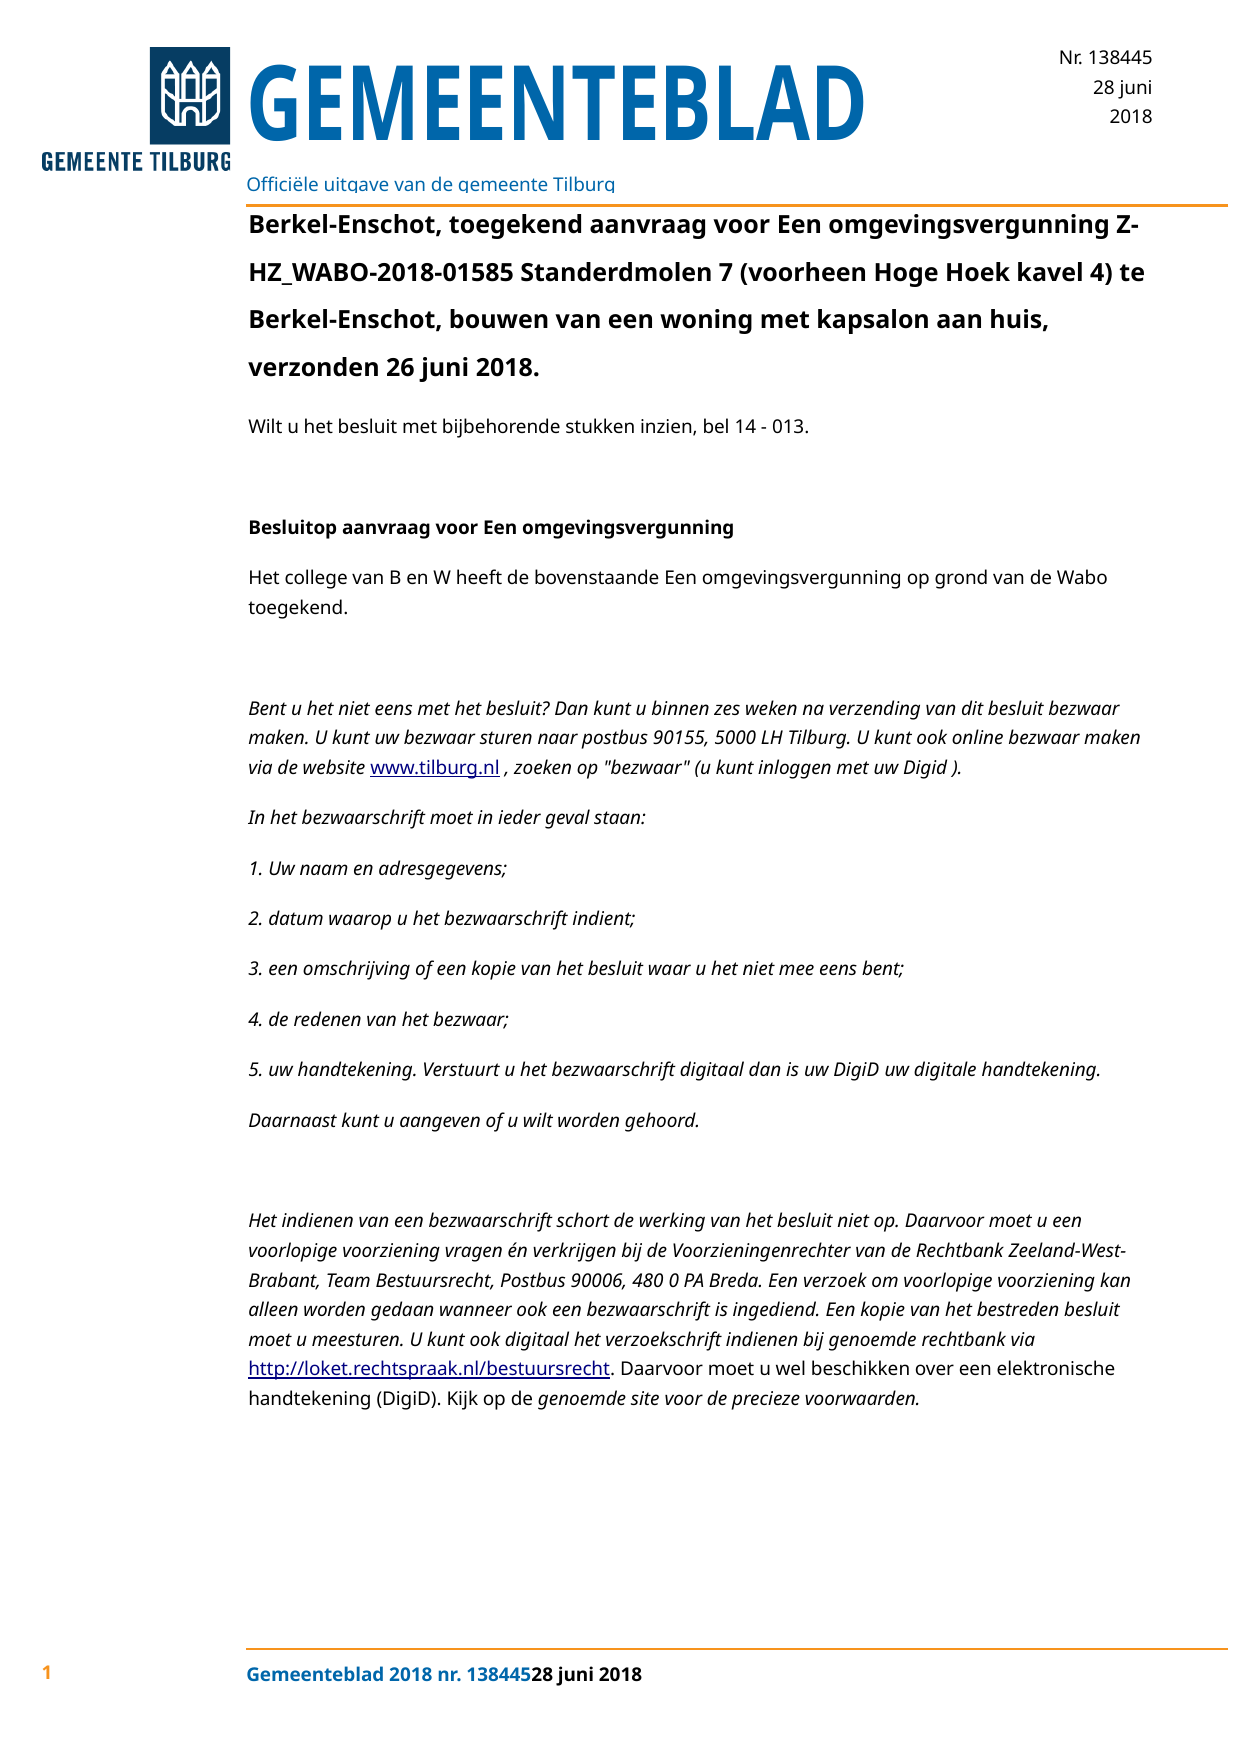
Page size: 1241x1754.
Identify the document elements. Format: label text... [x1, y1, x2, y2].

text Wilt u het besluit met bijbehorende stukken inzien, bel 14 - 013. [248, 413, 1152, 439]
text Daarnaast kunt u aangeven of u wilt worden gehoord. [248, 1107, 1152, 1133]
text 1. Uw naam en adresgegevens; [248, 855, 1152, 881]
picture [41, 47, 231, 172]
text Het indienen van een bezwaarschrift schort de werking van het besluit niet op. Daarvoor moet u een voorlopige voorziening vragen én verkrijgen bij de Voorzieningenrechter van de Rechtbank Zeeland-West-Brabant, Team Bestuursrecht, Postbus 90006, 480 0 PA Breda. Een verzoek om voorlopige voorziening kan alleen worden gedaan wanneer ook een bezwaarschrift is ingediend. Een kopie van het bestreden besluit moet u meesturen. U kunt ook digitaal het verzoekschrift indienen bij genoemde rechtbank via http://loket.rechtspraak.nl/bestuursrecht. Daarvoor moet u wel beschikken over een elektronische handtekening (DigiD). Kijk op de genoemde site voor de precieze voorwaarden. [248, 1208, 1152, 1411]
text Bent u het niet eens met het besluit? Dan kunt u binnen zes weken na verzending van dit besluit bezwaar maken. U kunt uw bezwaar sturen naar postbus 90155, 5000 LH Tilburg. U kunt ook online bezwaar maken via de website www.tilburg.nl , zoeken op "bezwaar" (u kunt inloggen met uw Digid ). [248, 695, 1152, 780]
text 2. datum waarop u het bezwaarschrift indient; [248, 905, 1152, 931]
text Het college van B en W heeft de bovenstaande Een omgevingsvergunning op grond van de Wabo toegekend. [248, 564, 1152, 620]
text 5. uw handtekening. Verstuurt u het bezwaarschrift digitaal dan is uw DigiD uw digitale handtekening. [248, 1056, 1152, 1082]
text 3. een omschrijving of een kopie van het besluit waar u het niet mee eens bent; [248, 956, 1152, 981]
text Besluitop aanvraag voor Een omgevingsvergunning [248, 514, 1152, 540]
text 4. de redenen van het bezwaar; [248, 1006, 1152, 1032]
text In het bezwaarschrift moet in ieder geval staan: [248, 804, 1152, 830]
text Berkel-Enschot, toegekend aanvraag voor Een omgevingsvergunning Z-HZ_WABO-2018-01585 Standerdmolen 7 (voorheen Hoge Hoek kavel 4) te Berkel-Enschot, bouwen van een woning met kapsalon aan huis, verzonden 26 juni 2018. [248, 207, 1152, 384]
